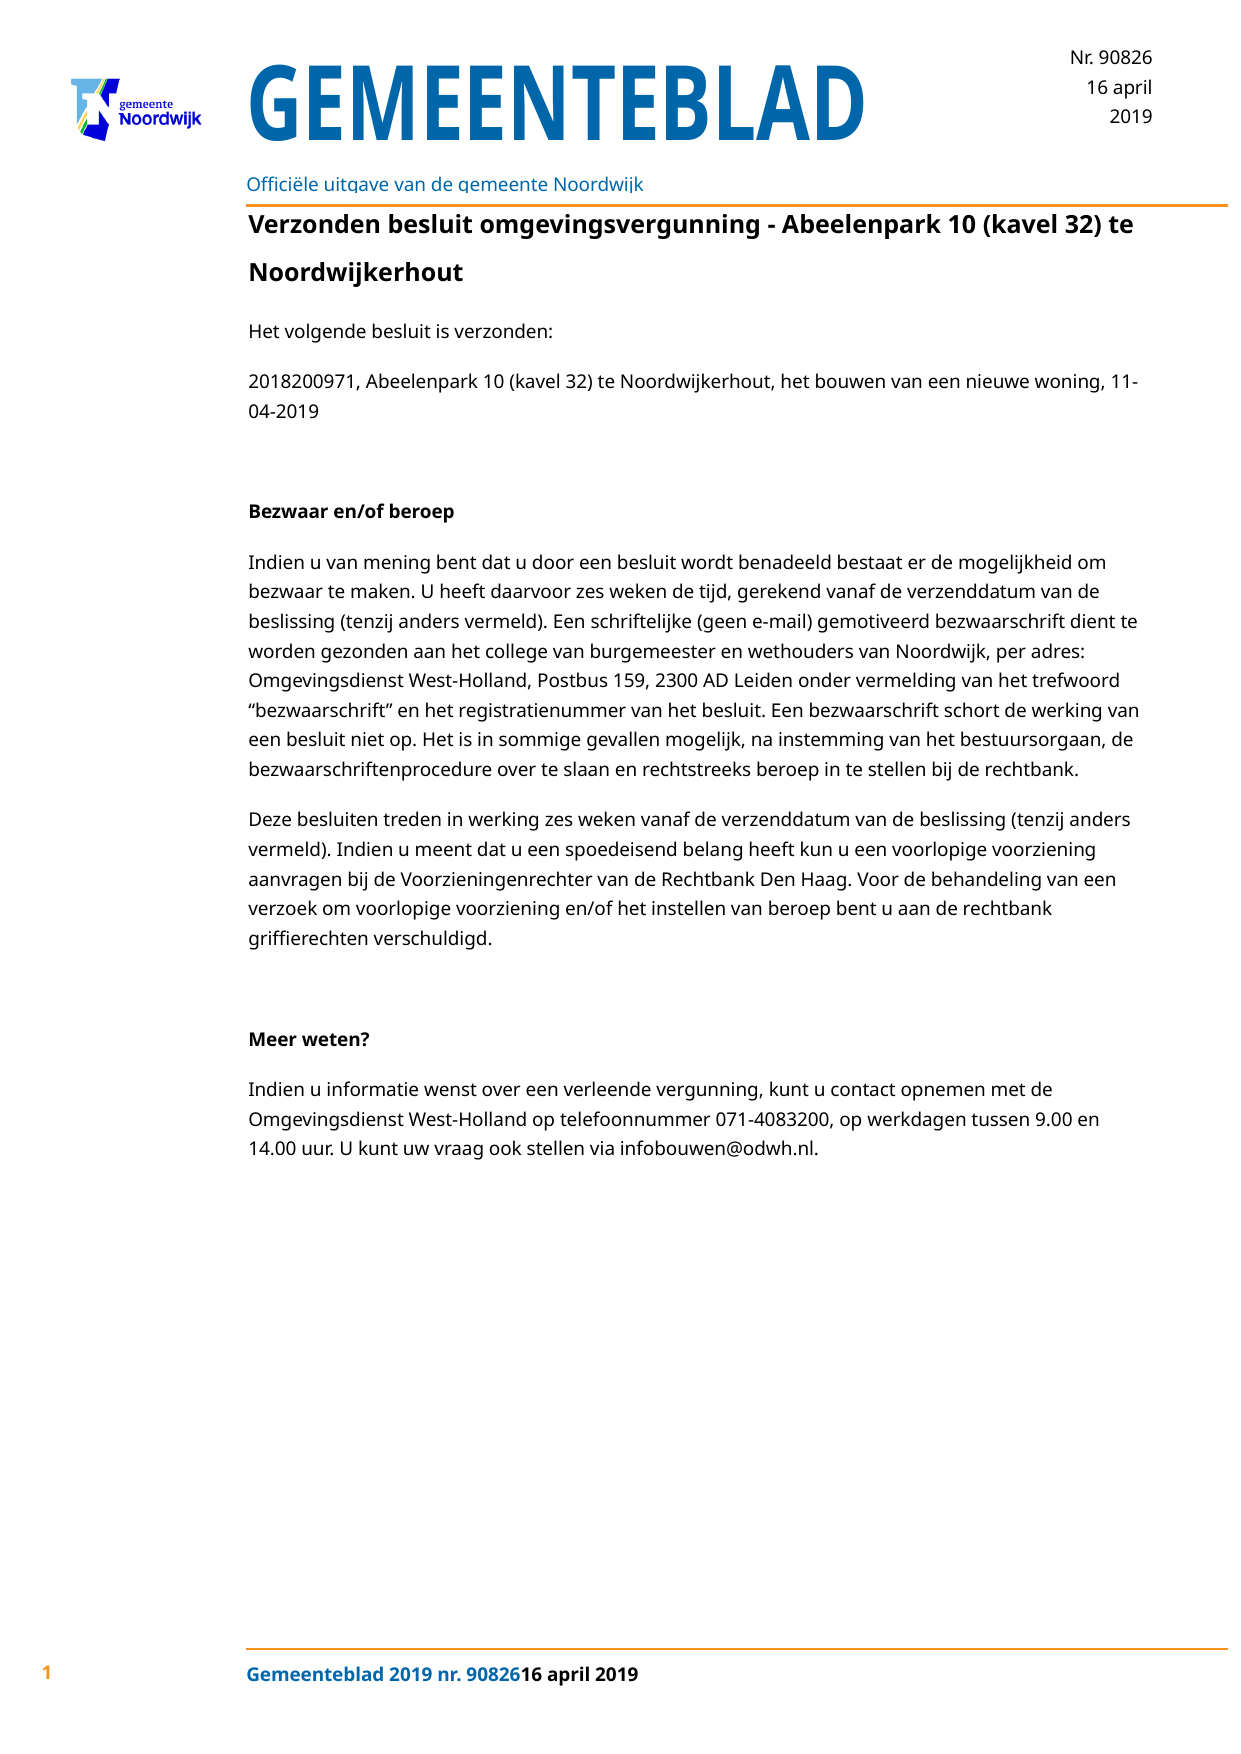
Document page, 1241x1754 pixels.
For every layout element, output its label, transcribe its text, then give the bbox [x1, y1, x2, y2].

text Meer weten? [248, 1026, 1152, 1052]
text Indien u informatie wenst over een verleende vergunning, kunt u contact opnemen met de Omgevingsdienst West-Holland op telefoonnummer 071-4083200, op werkdagen tussen 9.00 en 14.00 uur. U kunt uw vraag ook stellen via infobouwen@odwh.nl. [248, 1076, 1152, 1161]
text Verzonden besluit omgevingsvergunning - Abeelenpark 10 (kavel 32) te Noordwijkerhout [248, 207, 1152, 288]
picture [41, 47, 231, 172]
text Bezwaar en/of beroep [248, 499, 1152, 524]
text 2018200971, Abeelenpark 10 (kavel 32) te Noordwijkerhout, het bouwen van een nieuwe woning, 11-04-2019 [248, 368, 1152, 424]
text Indien u van mening bent dat u door een besluit wordt benadeeld bestaat er de mogelijkheid om bezwaar te maken. U heeft daarvoor zes weken de tijd, gerekend vanaf de verzenddatum van de beslissing (tenzij anders vermeld). Een schriftelijke (geen e-mail) gemotiveerd bezwaarschrift dient te worden gezonden aan het college van burgemeester en wethouders van Noordwijk, per adres: Omgevingsdienst West-Holland, Postbus 159, 2300 AD Leiden onder vermelding van het trefwoord “bezwaarschrift” en het registratienummer van het besluit. Een bezwaarschrift schort de werking van een besluit niet op. Het is in sommige gevallen mogelijk, na instemming van het bestuursorgaan, de bezwaarschriftenprocedure over te slaan en rechtstreeks beroep in te stellen bij de rechtbank. [248, 549, 1152, 782]
text Deze besluiten treden in werking zes weken vanaf de verzenddatum van de beslissing (tenzij anders vermeld). Indien u meent dat u een spoedeisend belang heeft kun u een voorlopige voorziening aanvragen bij de Voorzieningenrechter van de Rechtbank Den Haag. Voor de behandeling van een verzoek om voorlopige voorziening en/of het instellen van beroep bent u aan de rechtbank griffierechten verschuldigd. [248, 807, 1152, 951]
text Het volgende besluit is verzonden: [248, 318, 1152, 344]
